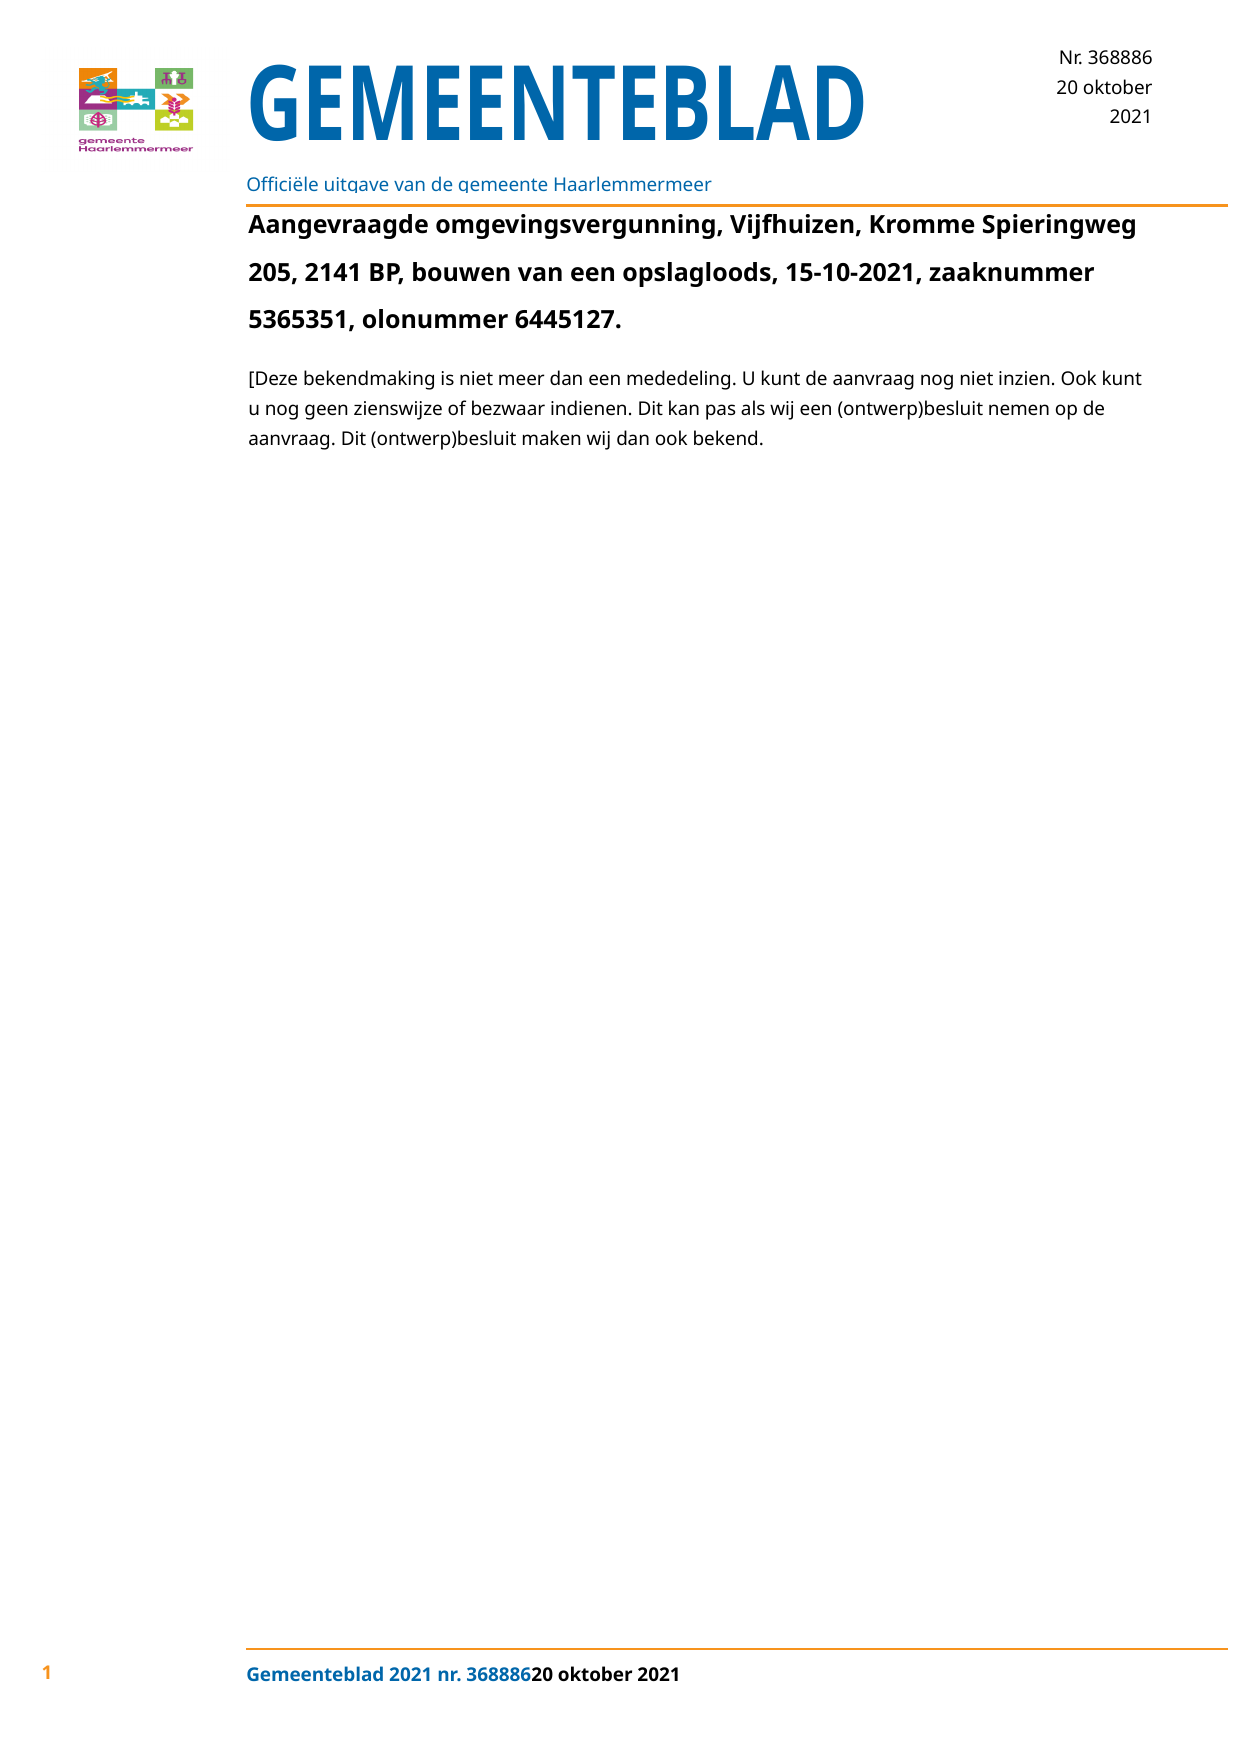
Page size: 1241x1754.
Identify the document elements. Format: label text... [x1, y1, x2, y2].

text Aangevraagde omgevingsvergunning, Vijfhuizen, Kromme Spieringweg 205, 2141 BP, bouwen van een opslagloods, 15-10-2021, zaaknummer 5365351, olonummer 6445127. [248, 207, 1152, 336]
text [Deze bekendmaking is niet meer dan een mededeling. U kunt de aanvraag nog niet inzien. Ook kunt u nog geen zienswijze of bezwaar indienen. Dit kan pas als wij een (ontwerp)besluit nemen op de aanvraag. Dit (ontwerp)besluit maken wij dan ook bekend. [248, 366, 1152, 450]
picture [41, 47, 231, 172]
